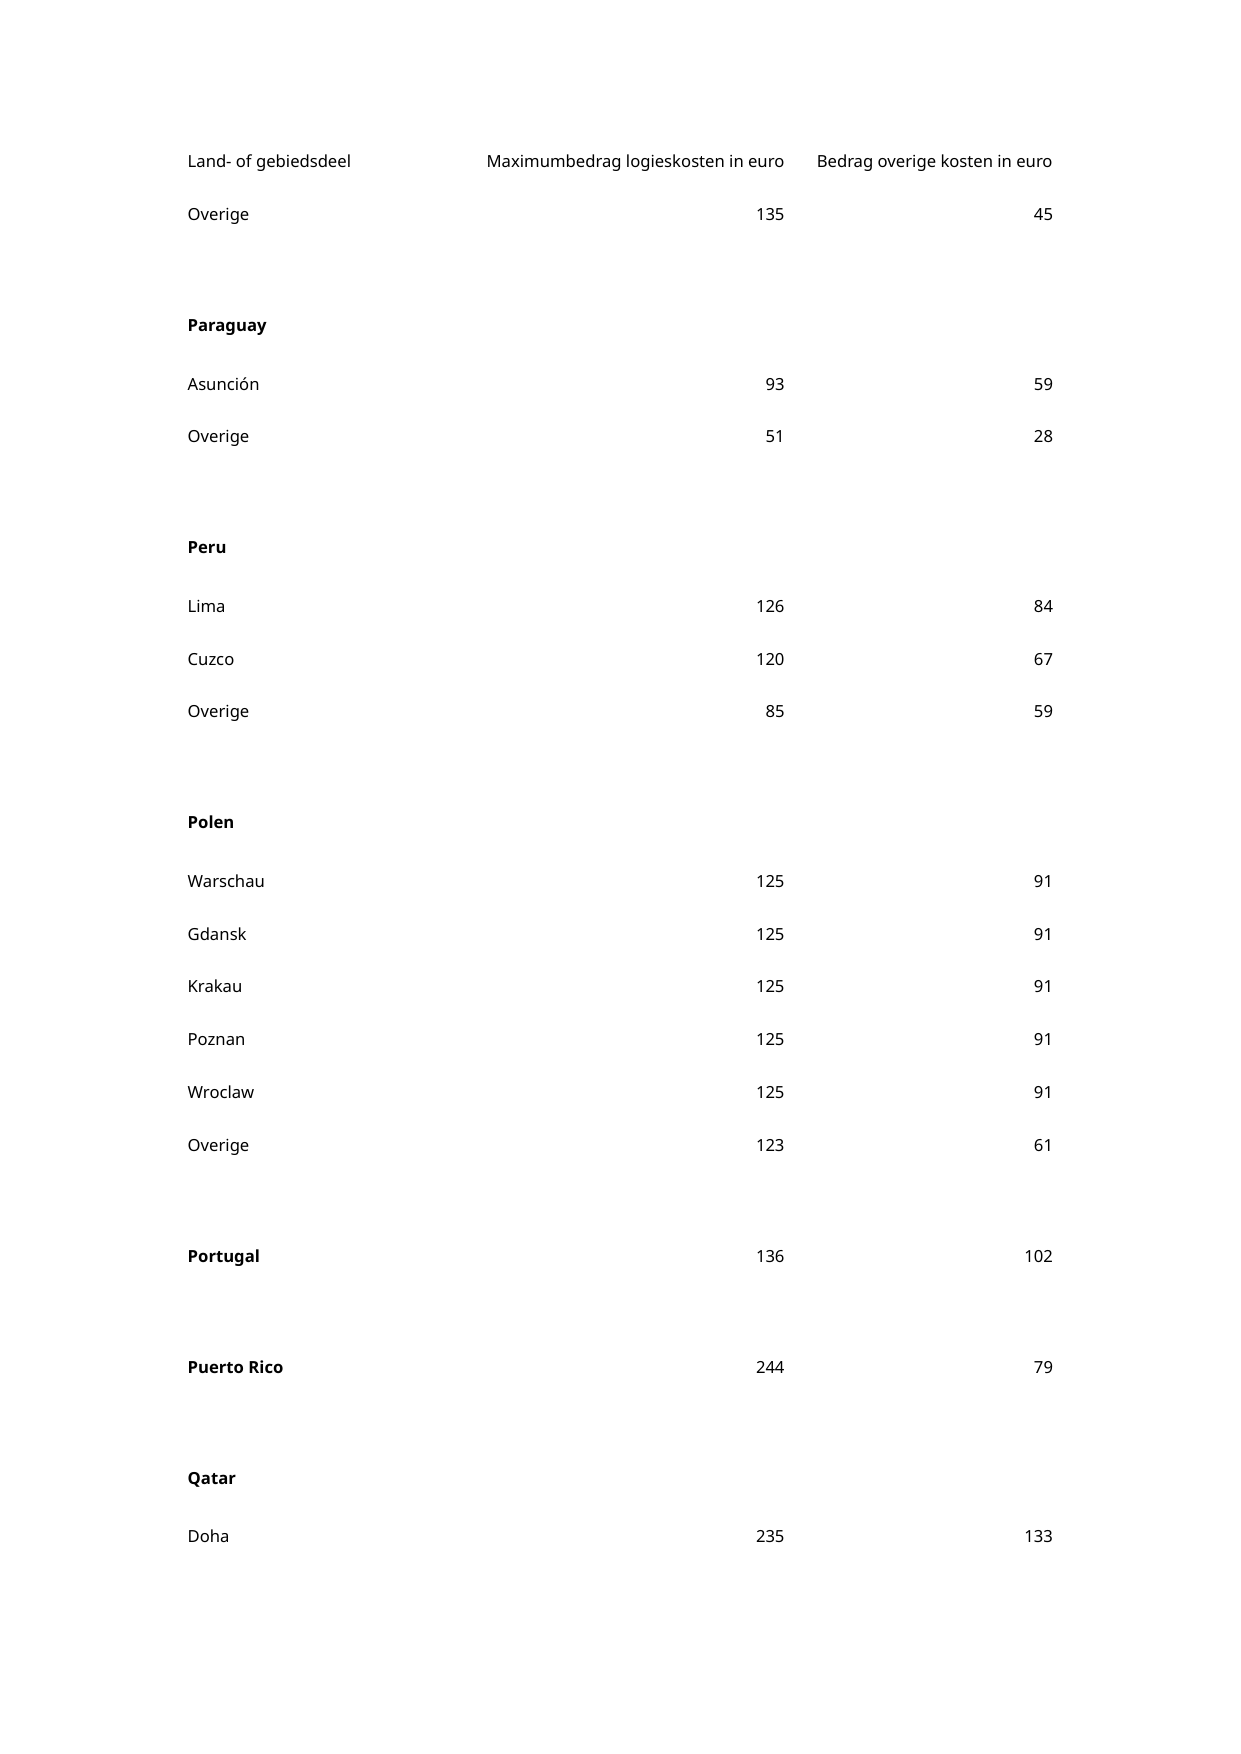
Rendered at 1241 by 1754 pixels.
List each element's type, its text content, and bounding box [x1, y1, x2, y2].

table_cell [464, 811, 784, 869]
table_header Maximumbedrag logieskosten in euro [464, 150, 784, 203]
table_cell Overige [188, 700, 464, 753]
table_cell 126 [464, 595, 784, 647]
table_cell 125 [464, 975, 784, 1028]
table_cell 91 [784, 870, 1053, 922]
table_cell [464, 1408, 784, 1467]
table_cell 51 [464, 425, 784, 478]
table_cell 120 [464, 647, 784, 700]
table_cell Poznan [188, 1028, 464, 1080]
table_cell [464, 753, 784, 811]
table_cell 91 [784, 1028, 1053, 1080]
table_cell [784, 1408, 1053, 1467]
table_cell Lima [188, 595, 464, 647]
table_cell 125 [464, 922, 784, 975]
table_cell Peru [188, 536, 464, 594]
table_cell Warschau [188, 870, 464, 922]
table_cell [464, 255, 784, 314]
table_cell [784, 1186, 1053, 1244]
table_cell Polen [188, 811, 464, 869]
table_cell 93 [464, 372, 784, 425]
table_cell 136 [464, 1244, 784, 1297]
table_cell Cuzco [188, 647, 464, 700]
table_cell 125 [464, 1080, 784, 1133]
table_cell 235 [464, 1525, 784, 1578]
table_cell Gdansk [188, 922, 464, 975]
table_cell [464, 314, 784, 372]
table_cell Puerto Rico [188, 1355, 464, 1408]
table_cell 133 [784, 1525, 1053, 1578]
table_cell Paraguay [188, 314, 464, 372]
table_cell [784, 478, 1053, 536]
table_cell [188, 1297, 464, 1355]
table_cell 125 [464, 870, 784, 922]
table_cell 28 [784, 425, 1053, 478]
table_cell Asunción [188, 372, 464, 425]
table_cell 91 [784, 922, 1053, 975]
table_cell [784, 811, 1053, 869]
table_cell 59 [784, 700, 1053, 753]
table_cell Portugal [188, 1244, 464, 1297]
table_cell [188, 1408, 464, 1467]
table_cell 84 [784, 595, 1053, 647]
table_cell 45 [784, 203, 1053, 255]
table_cell [784, 314, 1053, 372]
table_cell [464, 478, 784, 536]
table_cell 67 [784, 647, 1053, 700]
table_cell [784, 1297, 1053, 1355]
table_cell [784, 255, 1053, 314]
table_cell Overige [188, 203, 464, 255]
table_cell [464, 536, 784, 594]
table_cell 85 [464, 700, 784, 753]
table_cell 91 [784, 975, 1053, 1028]
table_cell Doha [188, 1525, 464, 1578]
table_cell 135 [464, 203, 784, 255]
table_cell 125 [464, 1028, 784, 1080]
table_cell 91 [784, 1080, 1053, 1133]
table_header Bedrag overige kosten in euro [784, 150, 1053, 203]
table_header Land- of gebiedsdeel [188, 150, 464, 203]
table_cell [784, 753, 1053, 811]
table_cell [188, 1186, 464, 1244]
table_cell 123 [464, 1133, 784, 1186]
table_cell [188, 255, 464, 314]
table_cell 61 [784, 1133, 1053, 1186]
table_cell 79 [784, 1355, 1053, 1408]
table_cell 59 [784, 372, 1053, 425]
table_cell 102 [784, 1244, 1053, 1297]
table_cell [464, 1297, 784, 1355]
table_cell Qatar [188, 1467, 464, 1525]
table_cell [464, 1186, 784, 1244]
table_cell [784, 536, 1053, 594]
table_cell Overige [188, 425, 464, 478]
table_cell [464, 1467, 784, 1525]
table_cell [188, 478, 464, 536]
table_cell 244 [464, 1355, 784, 1408]
table_cell [784, 1467, 1053, 1525]
table_cell Krakau [188, 975, 464, 1028]
table_cell Wroclaw [188, 1080, 464, 1133]
table_cell [188, 753, 464, 811]
table_cell Overige [188, 1133, 464, 1186]
